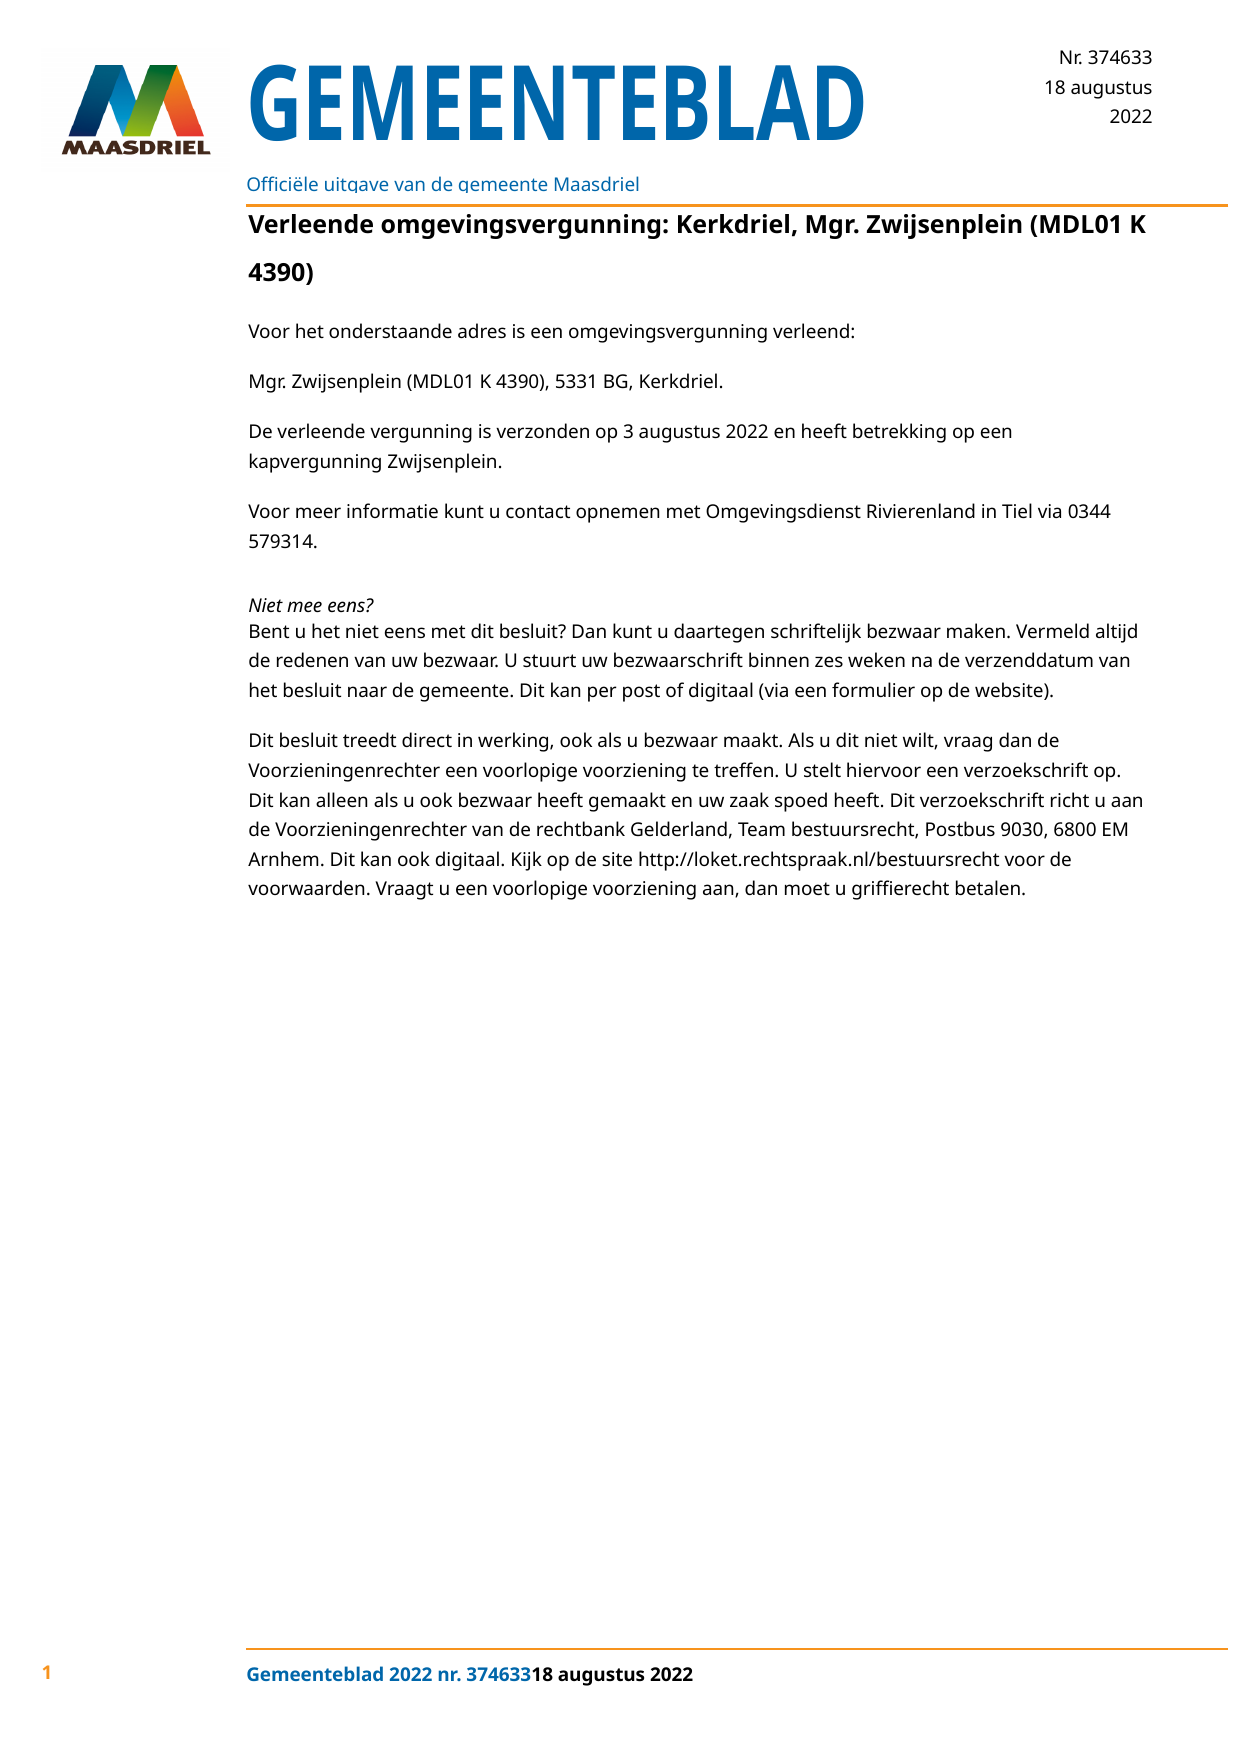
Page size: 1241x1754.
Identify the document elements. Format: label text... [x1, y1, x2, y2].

text Voor het onderstaande adres is een omgevingsvergunning verleend: [248, 318, 1152, 344]
text Voor meer informatie kunt u contact opnemen met Omgevingsdienst Rivierenland in Tiel via 0344 579314. [248, 499, 1152, 554]
text Verleende omgevingsvergunning: Kerkdriel, Mgr. Zwijsenplein (MDL01 K 4390) [248, 207, 1152, 288]
text Dit besluit treedt direct in werking, ook als u bezwaar maakt. Als u dit niet wilt, vraag dan de Voorzieningenrechter een voorlopige voorziening te treffen. U stelt hiervoor een verzoekschrift op. Dit kan alleen als u ook bezwaar heeft gemaakt en uw zaak spoed heeft. Dit verzoekschrift richt u aan de Voorzieningenrechter van de rechtbank Gelderland, Team bestuursrecht, Postbus 9030, 6800 EM Arnhem. Dit kan ook digitaal. Kijk op de site http://loket.rechtspraak.nl/bestuursrecht voor de voorwaarden. Vraagt u een voorlopige voorziening aan, dan moet u griffierecht betalen. [248, 728, 1152, 901]
text Niet mee eens? [248, 592, 1152, 618]
text De verleende vergunning is verzonden op 3 augustus 2022 en heeft betrekking op een kapvergunning Zwijsenplein. [248, 419, 1152, 474]
text Mgr. Zwijsenplein (MDL01 K 4390), 5331 BG, Kerkdriel. [248, 368, 1152, 394]
picture [41, 47, 231, 172]
text Bent u het niet eens met dit besluit? Dan kunt u daartegen schriftelijk bezwaar maken. Vermeld altijd de redenen van uw bezwaar. U stuurt uw bezwaarschrift binnen zes weken na de verzenddatum van het besluit naar de gemeente. Dit kan per post of digitaal (via een formulier op de website). [248, 618, 1152, 703]
